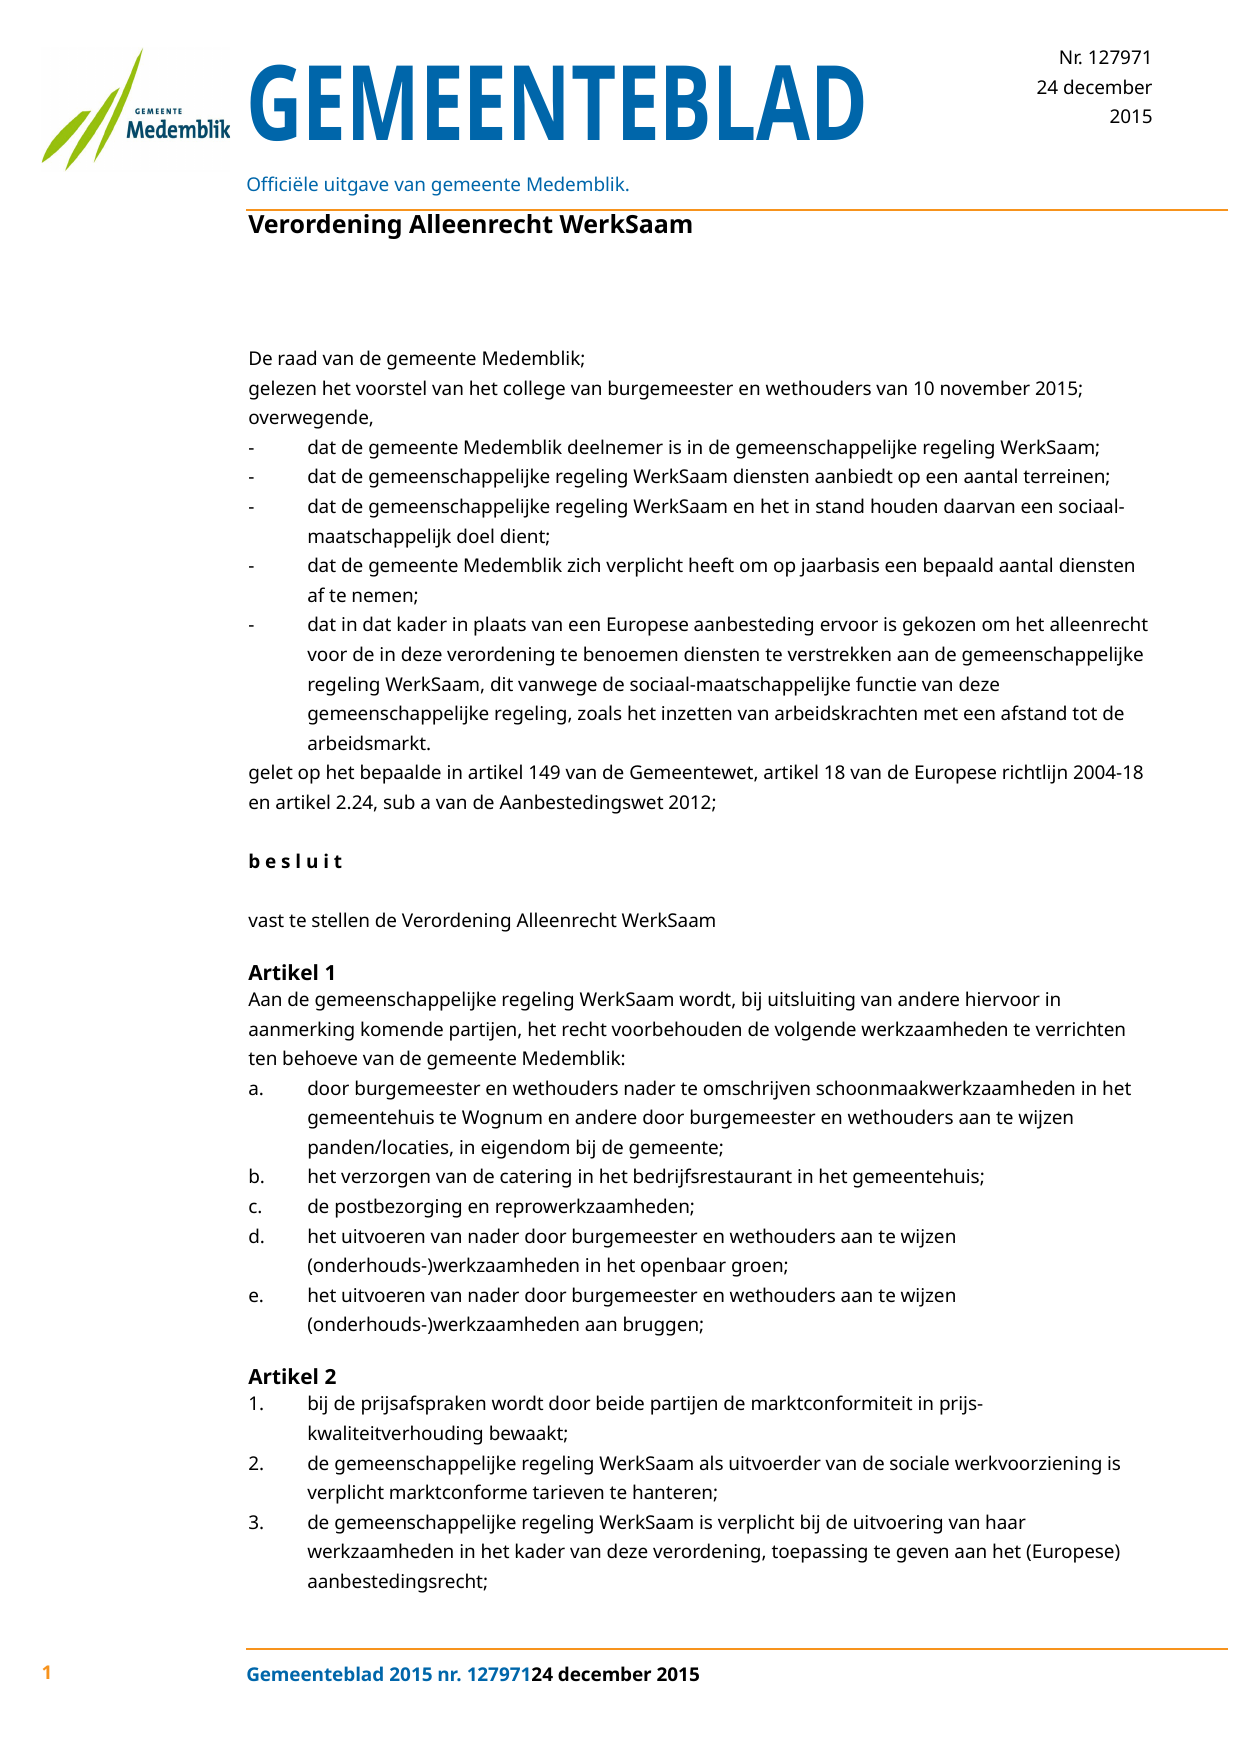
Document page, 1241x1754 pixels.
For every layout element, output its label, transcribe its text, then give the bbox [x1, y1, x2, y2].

text Artikel 1 [248, 958, 1152, 986]
text vast te stellen de Verordening Alleenrecht WerkSaam [248, 907, 1152, 933]
list het verzorgen van de catering in het bedrijfsrestaurant in het gemeentehuis; [248, 1164, 1152, 1189]
list dat de gemeenschappelijke regeling WerkSaam en het in stand houden daarvan een sociaal-maatschappelijk doel dient; [248, 493, 1152, 548]
text Artikel 2 [248, 1362, 1152, 1391]
list de postbezorging en reprowerkzaamheden; [248, 1193, 1152, 1219]
text Verordening Alleenrecht WerkSaam [248, 211, 1152, 241]
text overwegende, [248, 404, 1152, 430]
list dat de gemeenschappelijke regeling WerkSaam diensten aanbiedt op een aantal terreinen; [248, 464, 1152, 489]
list het uitvoeren van nader door burgemeester en wethouders aan te wijzen (onderhouds-)werkzaamheden aan bruggen; [248, 1282, 1152, 1337]
text De raad van de gemeente Medemblik; [248, 345, 1152, 371]
text gelet op het bepaalde in artikel 149 van de Gemeentewet, artikel 18 van de Europese richtlijn 2004-18 en artikel 2.24, sub a van de Aanbestedingswet 2012; [248, 759, 1152, 815]
list de gemeenschappelijke regeling WerkSaam is verplicht bij de uitvoering van haar werkzaamheden in het kader van deze verordening, toepassing te geven aan het (Europese) aanbestedingsrecht; [248, 1509, 1152, 1594]
text gelezen het voorstel van het college van burgemeester en wethouders van 10 november 2015; [248, 375, 1152, 401]
list dat de gemeente Medemblik deelnemer is in de gemeenschappelijke regeling WerkSaam; [248, 434, 1152, 460]
list door burgemeester en wethouders nader te omschrijven schoonmaakwerkzaamheden in het gemeentehuis te Wognum en andere door burgemeester en wethouders aan te wijzen panden/locaties, in eigendom bij de gemeente; [248, 1075, 1152, 1160]
text Aan de gemeenschappelijke regeling WerkSaam wordt, bij uitsluiting van andere hiervoor in aanmerking komende partijen, het recht voorbehouden de volgende werkzaamheden te verrichten ten behoeve van de gemeente Medemblik: [248, 986, 1152, 1071]
list bij de prijsafspraken wordt door beide partijen de marktconformiteit in prijs- kwaliteitverhouding bewaakt; [248, 1391, 1152, 1446]
picture [41, 47, 231, 172]
list dat de gemeente Medemblik zich verplicht heeft om op jaarbasis een bepaald aantal diensten af te nemen; [248, 552, 1152, 608]
list het uitvoeren van nader door burgemeester en wethouders aan te wijzen (onderhouds-)werkzaamheden in het openbaar groen; [248, 1223, 1152, 1278]
list de gemeenschappelijke regeling WerkSaam als uitvoerder van de sociale werkvoorziening is verplicht marktconforme tarieven te hanteren; [248, 1450, 1152, 1505]
list dat in dat kader in plaats van een Europese aanbesteding ervoor is gekozen om het alleenrecht voor de in deze verordening te benoemen diensten te verstrekken aan de gemeenschappelijke regeling WerkSaam, dit vanwege de sociaal-maatschappelijke functie van deze gemeenschappelijke regeling, zoals het inzetten van arbeidskrachten met een afstand tot de arbeidsmarkt. [248, 612, 1152, 756]
text b e s l u i t [248, 848, 1152, 874]
